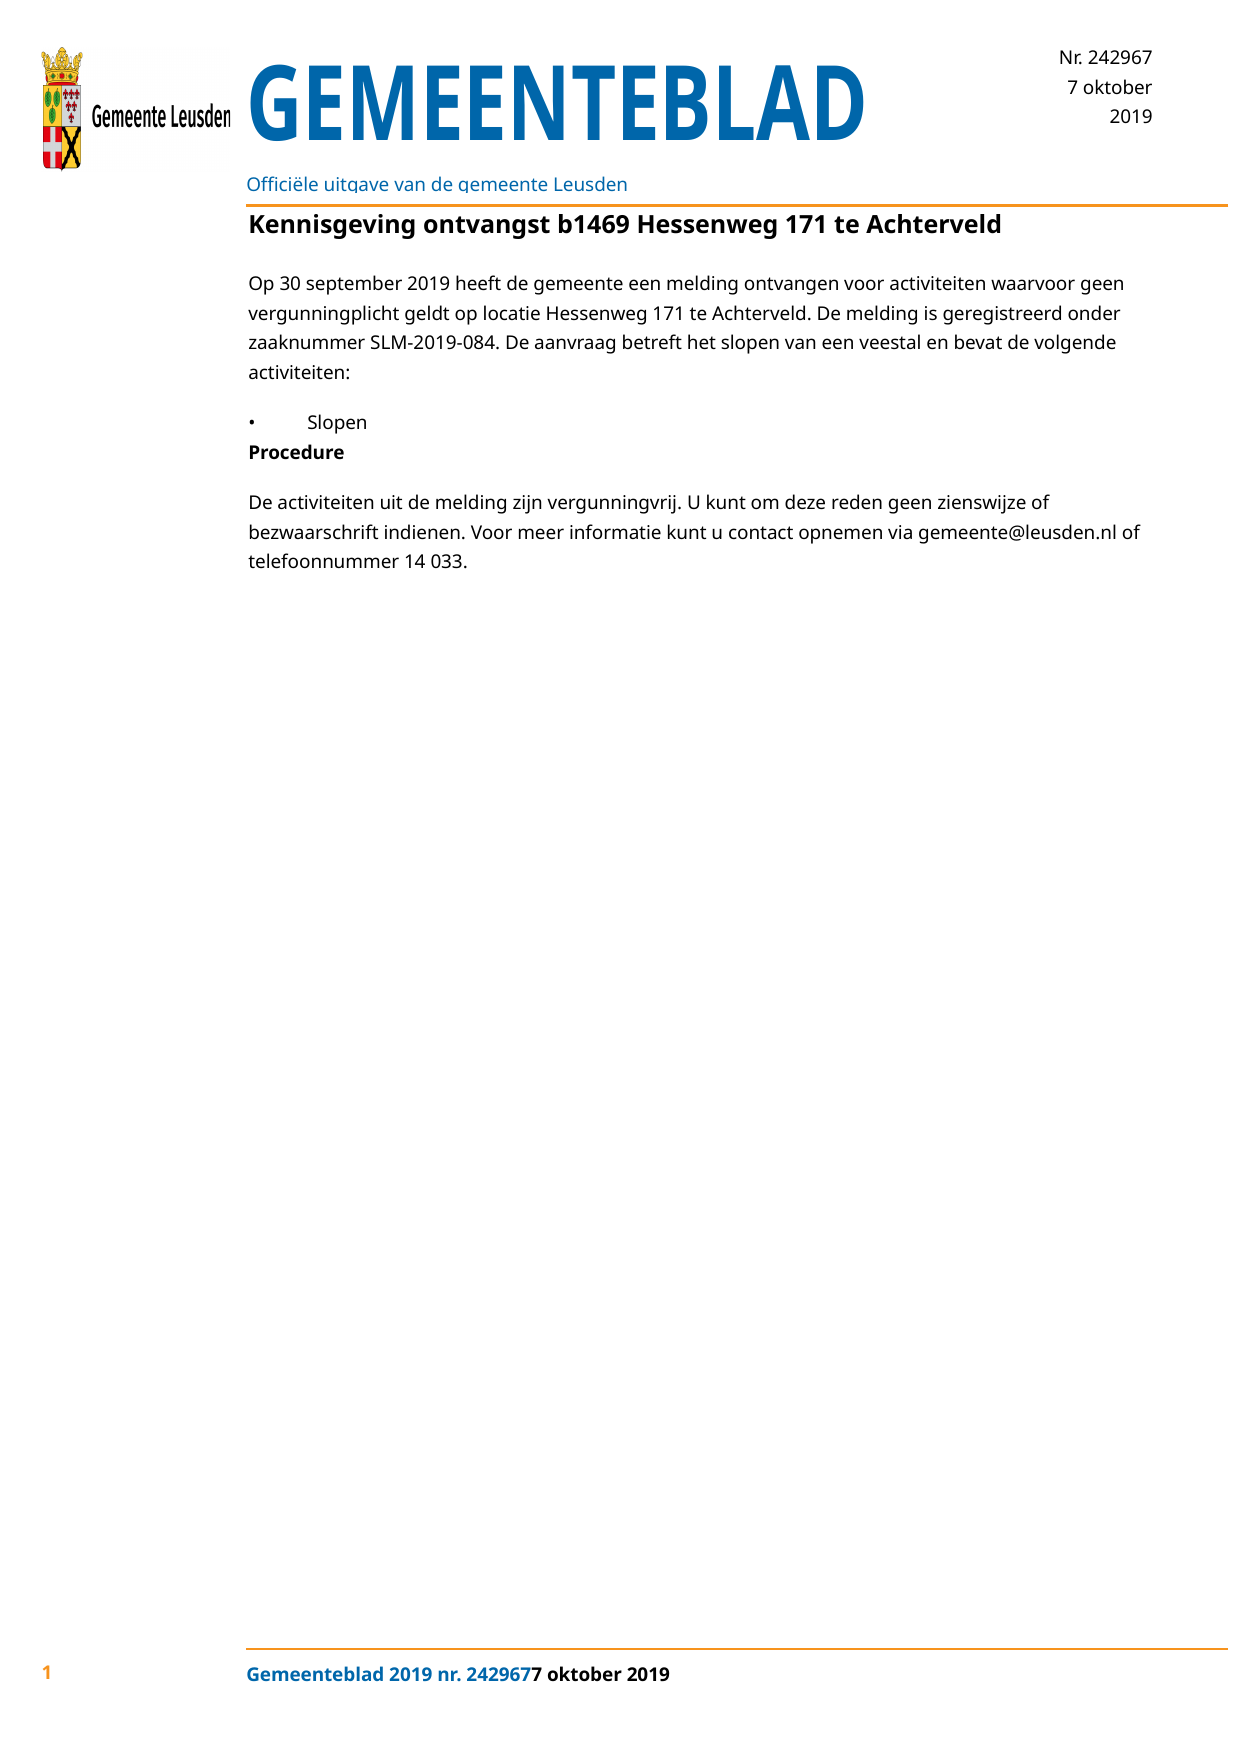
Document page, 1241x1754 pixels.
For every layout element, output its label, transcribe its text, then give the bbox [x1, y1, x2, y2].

list Slopen [248, 409, 1152, 435]
text De activiteiten uit de melding zijn vergunningvrij. U kunt om deze reden geen zienswijze of bezwaarschrift indienen. Voor meer informatie kunt u contact opnemen via gemeente@leusden.nl of telefoonnummer 14 033. [248, 489, 1152, 574]
text Procedure [248, 439, 1152, 465]
picture [41, 47, 231, 172]
text Op 30 september 2019 heeft de gemeente een melding ontvangen voor activiteiten waarvoor geen vergunningplicht geldt op locatie Hessenweg 171 te Achterveld. De melding is geregistreerd onder zaaknummer SLM-2019-084. De aanvraag betreft het slopen van een veestal en bevat de volgende activiteiten: [248, 270, 1152, 385]
text Kennisgeving ontvangst b1469 Hessenweg 171 te Achterveld [248, 207, 1152, 241]
